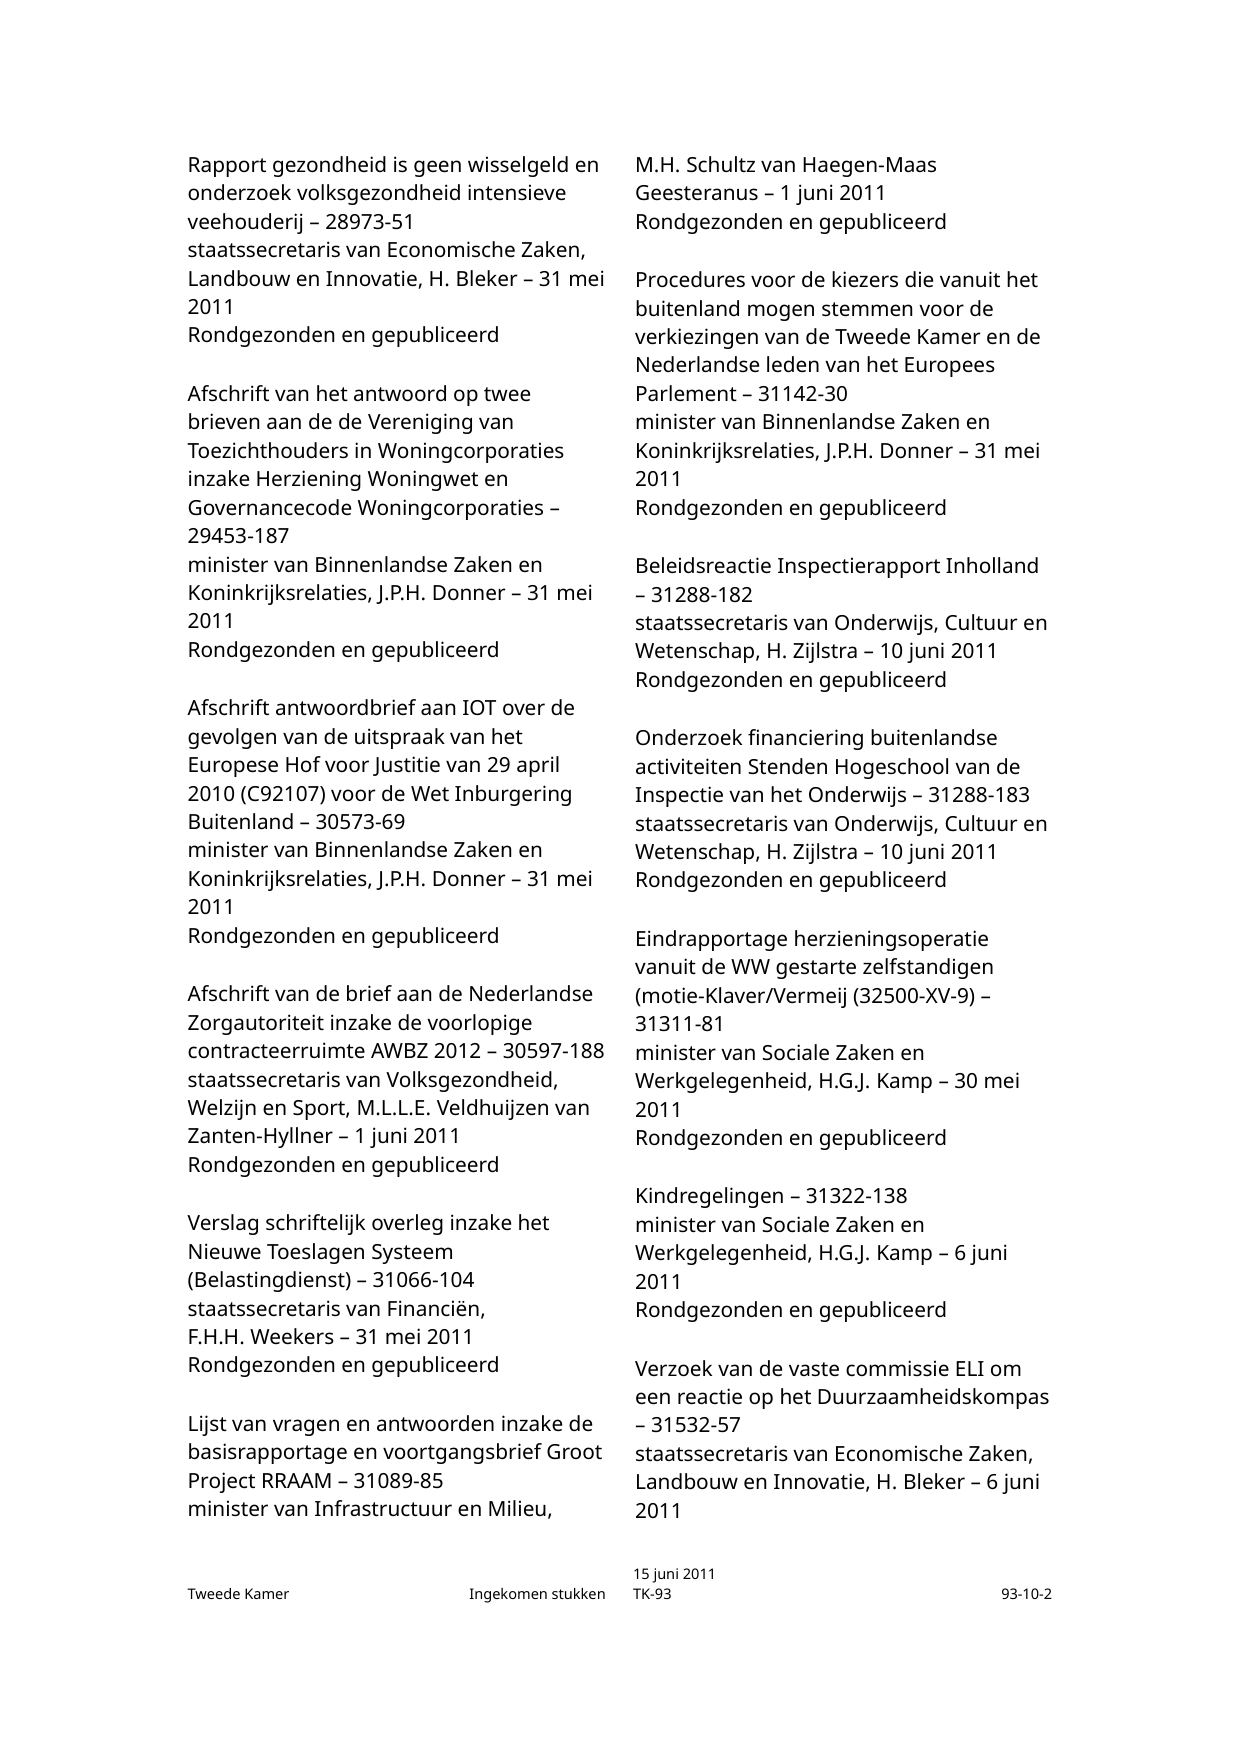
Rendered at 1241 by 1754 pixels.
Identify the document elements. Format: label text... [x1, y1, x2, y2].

text Rondgezonden en gepubliceerd [635, 1123, 1053, 1152]
text minister van Sociale Zaken en Werkgelegenheid, H.G.J. Kamp – 30 mei 2011 [635, 1038, 1053, 1123]
text Verslag schriftelijk overleg inzake het Nieuwe Toeslagen Systeem (Belastingdienst) – 31066-104 [187, 1208, 605, 1294]
text M.H. Schultz van Haegen-Maas Geesteranus – 1 juni 2011 [635, 150, 1053, 207]
text Lijst van vragen en antwoorden inzake de basisrapportage en voortgangsbrief Groot Project RRAAM – 31089-85 [187, 1409, 605, 1494]
text minister van Binnenlandse Zaken en Koninkrijksrelaties, J.P.H. Donner – 31 mei 2011 [635, 407, 1053, 493]
text Rondgezonden en gepubliceerd [187, 921, 605, 949]
text Rapport gezondheid is geen wisselgeld en onderzoek volksgezondheid intensieve veehouderij – 28973-51 [187, 150, 605, 235]
text Rondgezonden en gepubliceerd [635, 207, 1053, 235]
text Rondgezonden en gepubliceerd [635, 866, 1053, 894]
text staatssecretaris van Economische Zaken, Landbouw en Innovatie, H. Bleker – 6 juni 2011 [635, 1439, 1053, 1524]
text Afschrift van het antwoord op twee brieven aan de de Vereniging van Toezichthouders in Woningcorporaties inzake Herziening Woningwet en Governancecode Woningcorporaties – 29453-187 [187, 379, 605, 550]
text Procedures voor de kiezers die vanuit het buitenland mogen stemmen voor de verkiezingen van de Tweede Kamer en de Nederlandse leden van het Europees Parlement – 31142-30 [635, 265, 1053, 407]
text minister van Infrastructuur en Milieu, [187, 1494, 605, 1523]
text staatssecretaris van Volksgezondheid, Welzijn en Sport, M.L.L.E. Veldhuijzen van Zanten-Hyllner – 1 juni 2011 [187, 1065, 605, 1150]
text Afschrift van de brief aan de Nederlandse Zorgautoriteit inzake de voorlopige contracteerruimte AWBZ 2012 – 30597-188 [187, 979, 605, 1065]
text Rondgezonden en gepubliceerd [635, 665, 1053, 693]
text staatssecretaris van Onderwijs, Cultuur en Wetenschap, H. Zijlstra – 10 juni 2011 [635, 608, 1053, 665]
text Kindregelingen – 31322-138 [635, 1182, 1053, 1210]
text Afschrift antwoordbrief aan IOT over de gevolgen van de uitspraak van het Europese Hof voor Justitie van 29 april 2010 (C92107) voor de Wet Inburgering Buitenland – 30573-69 [187, 693, 605, 836]
text Eindrapportage herzieningsoperatie vanuit de WW gestarte zelfstandigen (motie-Klaver/Vermeij (32500-XV-9) – 31311-81 [635, 924, 1053, 1038]
text minister van Binnenlandse Zaken en Koninkrijksrelaties, J.P.H. Donner – 31 mei 2011 [187, 836, 605, 921]
text minister van Binnenlandse Zaken en Koninkrijksrelaties, J.P.H. Donner – 31 mei 2011 [187, 550, 605, 635]
text staatssecretaris van Onderwijs, Cultuur en Wetenschap, H. Zijlstra – 10 juni 2011 [635, 809, 1053, 866]
text Onderzoek financiering buitenlandse activiteiten Stenden Hogeschool van de Inspectie van het Onderwijs – 31288-183 [635, 723, 1053, 809]
text Rondgezonden en gepubliceerd [635, 1295, 1053, 1324]
text Rondgezonden en gepubliceerd [187, 635, 605, 663]
text Rondgezonden en gepubliceerd [187, 1150, 605, 1178]
text Beleidsreactie Inspectierapport Inholland – 31288-182 [635, 551, 1053, 608]
text staatssecretaris van Economische Zaken, Landbouw en Innovatie, H. Bleker – 31 mei 2011 [187, 235, 605, 321]
text Rondgezonden en gepubliceerd [187, 1351, 605, 1379]
text Verzoek van de vaste commissie ELI om een reactie op het Duurzaamheidskompas – 31532-57 [635, 1354, 1053, 1439]
text Rondgezonden en gepubliceerd [635, 493, 1053, 521]
text minister van Sociale Zaken en Werkgelegenheid, H.G.J. Kamp – 6 juni 2011 [635, 1210, 1053, 1295]
text Rondgezonden en gepubliceerd [187, 321, 605, 349]
text staatssecretaris van Financiën, F.H.H. Weekers – 31 mei 2011 [187, 1294, 605, 1351]
